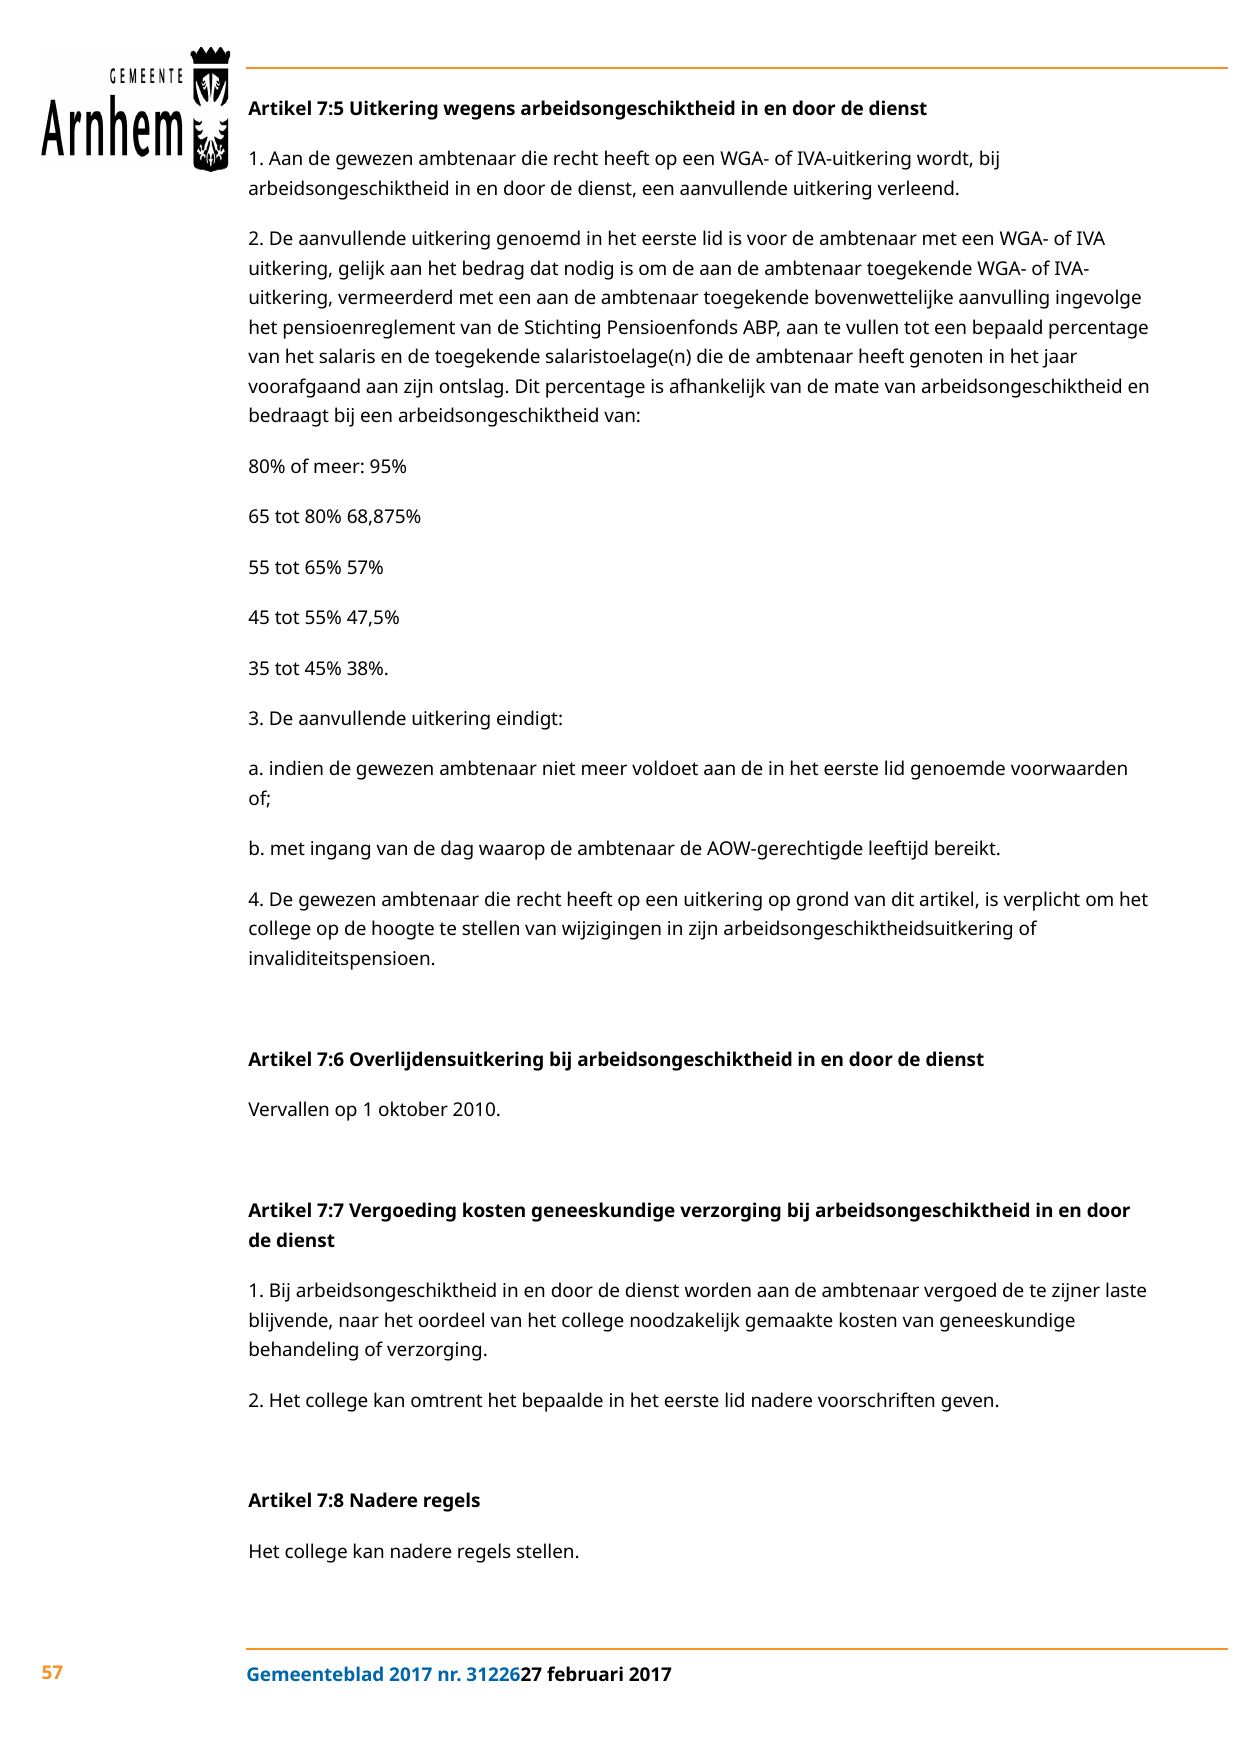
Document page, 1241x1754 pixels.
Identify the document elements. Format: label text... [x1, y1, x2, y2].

picture [41, 47, 231, 172]
text 4. De gewezen ambtenaar die recht heeft op een uitkering op grond van dit artikel, is verplicht om het college op de hoogte te stellen van wijzigingen in zijn arbeidsongeschiktheidsuitkering of invaliditeitspensioen. [248, 886, 1152, 971]
text 2. De aanvullende uitkering genoemd in het eerste lid is voor de ambtenaar met een WGA- of IVA uitkering, gelijk aan het bedrag dat nodig is om de aan de ambtenaar toegekende WGA- of IVA-uitkering, vermeerderd met een aan de ambtenaar toegekende bovenwettelijke aanvulling ingevolge het pensioenreglement van de Stichting Pensioenfonds ABP, aan te vullen tot een bepaald percentage van het salaris en de toegekende salaristoelage(n) die de ambtenaar heeft genoten in het jaar voorafgaand aan zijn ontslag. Dit percentage is afhankelijk van de mate van arbeidsongeschiktheid en bedraagt bij een arbeidsongeschiktheid van: [248, 225, 1152, 428]
text 35 tot 45% 38%. [248, 655, 1152, 681]
text 80% of meer: 95% [248, 453, 1152, 479]
text 1. Bij arbeidsongeschiktheid in en door de dienst worden aan de ambtenaar vergoed de te zijner laste blijvende, naar het oordeel van het college noodzakelijk gemaakte kosten van geneeskundige behandeling of verzorging. [248, 1277, 1152, 1362]
text a. indien de gewezen ambtenaar niet meer voldoet aan de in het eerste lid genoemde voorwaarden of; [248, 756, 1152, 811]
text 1. Aan de gewezen ambtenaar die recht heeft op een WGA- of IVA-uitkering wordt, bij arbeidsongeschiktheid in en door de dienst, een aanvullende uitkering verleend. [248, 145, 1152, 201]
text 2. Het college kan omtrent het bepaalde in het eerste lid nadere voorschriften geven. [248, 1387, 1152, 1413]
text Het college kan nadere regels stellen. [248, 1538, 1152, 1564]
text Artikel 7:8 Nadere regels [248, 1488, 1152, 1513]
text Artikel 7:6 Overlijdensuitkering bij arbeidsongeschiktheid in en door de dienst [248, 1046, 1152, 1072]
text Vervallen op 1 oktober 2010. [248, 1096, 1152, 1122]
text 65 tot 80% 68,875% [248, 503, 1152, 529]
text b. met ingang van de dag waarop de ambtenaar de AOW-gerechtigde leeftijd bereikt. [248, 836, 1152, 861]
text Artikel 7:5 Uitkering wegens arbeidsongeschiktheid in en door de dienst [248, 95, 1152, 121]
text 55 tot 65% 57% [248, 554, 1152, 580]
text 3. De aanvullende uitkering eindigt: [248, 705, 1152, 731]
text Artikel 7:7 Vergoeding kosten geneeskundige verzorging bij arbeidsongeschiktheid in en door de dienst [248, 1197, 1152, 1253]
text 45 tot 55% 47,5% [248, 604, 1152, 630]
